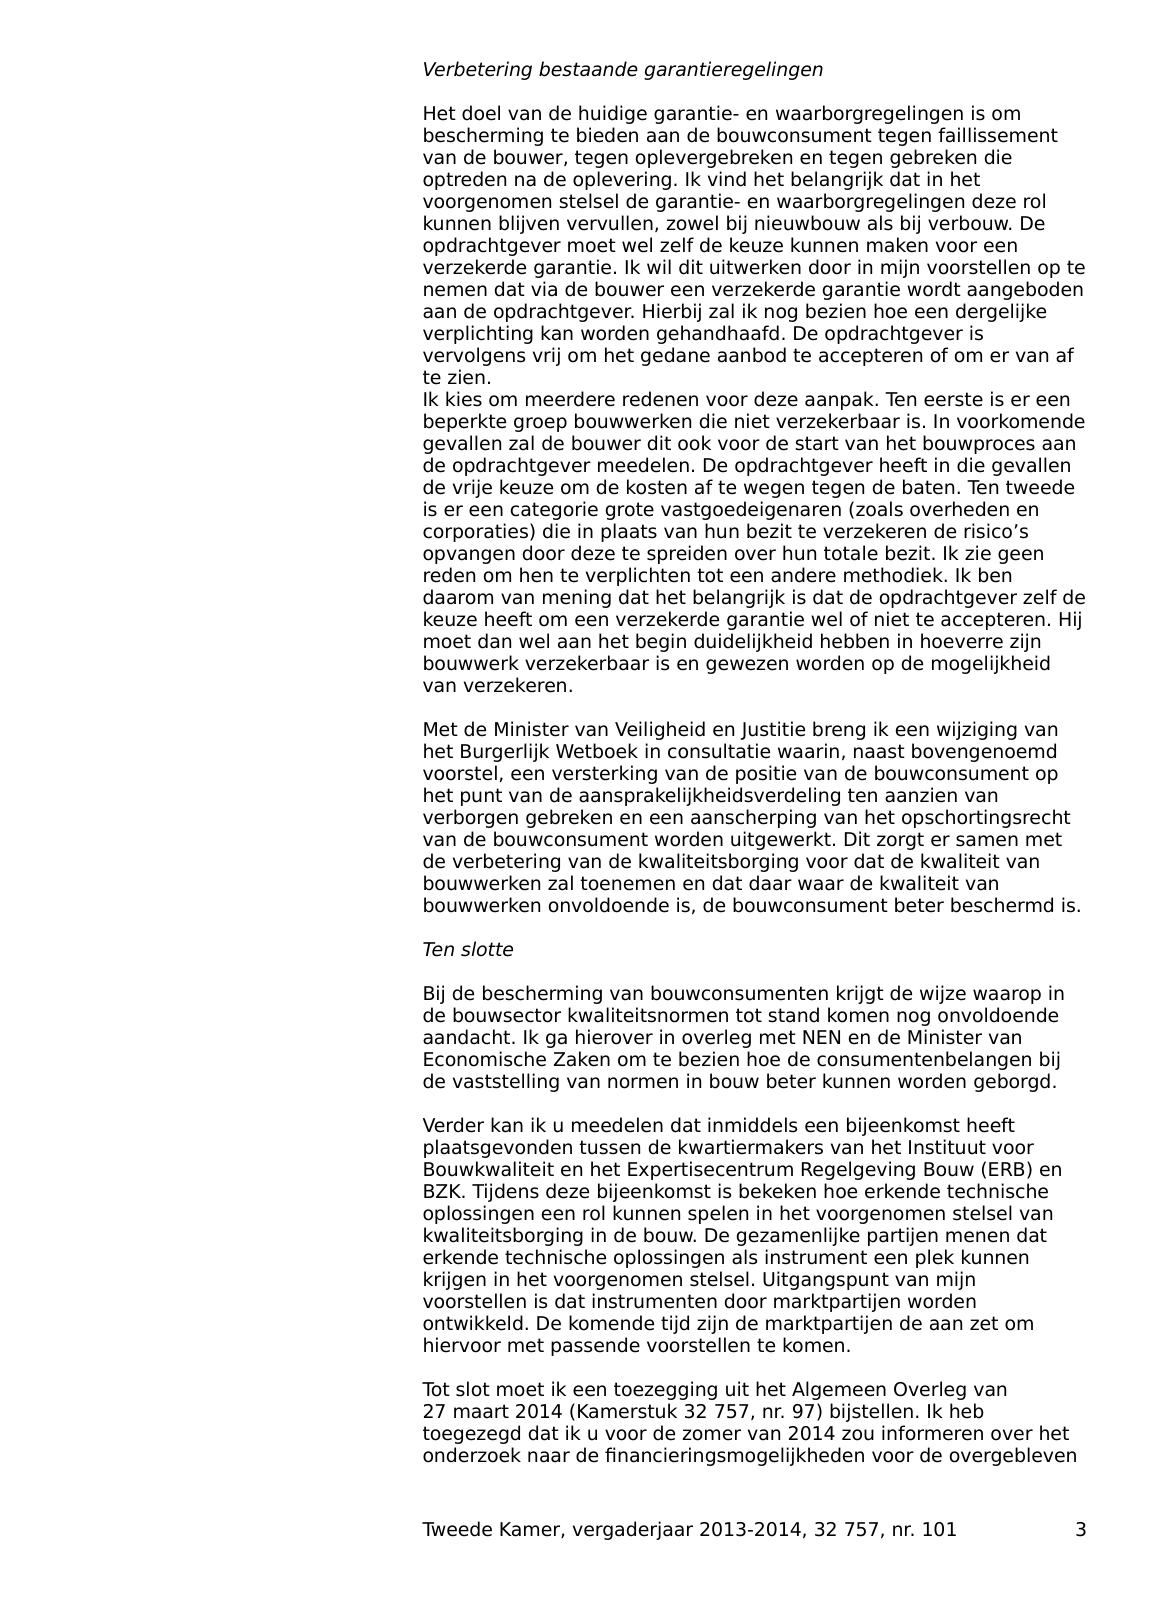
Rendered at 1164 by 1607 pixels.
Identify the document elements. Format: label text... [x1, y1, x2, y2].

subtitle Ten slotte [422, 939, 1087, 961]
text Bij de bescherming van bouwconsumenten krijgt de wijze waarop in de bouwsector kwaliteitsnormen tot stand komen nog onvoldoende aandacht. Ik ga hierover in overleg met NEN en de Minister van Economische Zaken om te bezien hoe de consumentenbelangen bij de vaststelling van normen in bouw beter kunnen worden geborgd. [422, 983, 1087, 1093]
subtitle Verbetering bestaande garantieregelingen [422, 59, 1087, 81]
text Het doel van de huidige garantie- en waarborgregelingen is om bescherming te bieden aan de bouwconsument tegen faillissement van de bouwer, tegen oplevergebreken en tegen gebreken die optreden na de oplevering. Ik vind het belangrijk dat in het voorgenomen stelsel de garantie- en waarborgregelingen deze rol kunnen blijven vervullen, zowel bij nieuwbouw als bij verbouw. De opdrachtgever moet wel zelf de keuze kunnen maken voor een verzekerde garantie. Ik wil dit uitwerken door in mijn voorstellen op te nemen dat via de bouwer een verzekerde garantie wordt aangeboden aan de opdrachtgever. Hierbij zal ik nog bezien hoe een dergelijke verplichting kan worden gehandhaafd. De opdrachtgever is vervolgens vrij om het gedane aanbod te accepteren of om er van af te zien. [422, 103, 1087, 389]
text Tot slot moet ik een toezegging uit het Algemeen Overleg van 27 maart 2014 (Kamerstuk 32 757, nr. 97) bijstellen. Ik heb toegezegd dat ik u voor de zomer van 2014 zou informeren over het onderzoek naar de financieringsmogelijkheden voor de overgebleven [422, 1379, 1087, 1467]
text Verder kan ik u meedelen dat inmiddels een bijeenkomst heeft plaatsgevonden tussen de kwartiermakers van het Instituut voor Bouwkwaliteit en het Expertisecentrum Regelgeving Bouw (ERB) en BZK. Tijdens deze bijeenkomst is bekeken hoe erkende technische oplossingen een rol kunnen spelen in het voorgenomen stelsel van kwaliteitsborging in de bouw. De gezamenlijke partijen menen dat erkende technische oplossingen als instrument een plek kunnen krijgen in het voorgenomen stelsel. Uitgangspunt van mijn voorstellen is dat instrumenten door marktpartijen worden ontwikkeld. De komende tijd zijn de marktpartijen de aan zet om hiervoor met passende voorstellen te komen. [422, 1115, 1087, 1357]
text Ik kies om meerdere redenen voor deze aanpak. Ten eerste is er een beperkte groep bouwwerken die niet verzekerbaar is. In voorkomende gevallen zal de bouwer dit ook voor de start van het bouwproces aan de opdrachtgever meedelen. De opdrachtgever heeft in die gevallen de vrije keuze om de kosten af te wegen tegen de baten. Ten tweede is er een categorie grote vastgoedeigenaren (zoals overheden en corporaties) die in plaats van hun bezit te verzekeren de risico’s opvangen door deze te spreiden over hun totale bezit. Ik zie geen reden om hen te verplichten tot een andere methodiek. Ik ben daarom van mening dat het belangrijk is dat de opdrachtgever zelf de keuze heeft om een verzekerde garantie wel of niet te accepteren. Hij moet dan wel aan het begin duidelijkheid hebben in hoeverre zijn bouwwerk verzekerbaar is en gewezen worden op de mogelijkheid van verzekeren. [422, 389, 1087, 697]
text Met de Minister van Veiligheid en Justitie breng ik een wijziging van het Burgerlijk Wetboek in consultatie waarin, naast bovengenoemd voorstel, een versterking van de positie van de bouwconsument op het punt van de aansprakelijkheidsverdeling ten aanzien van verborgen gebreken en een aanscherping van het opschortingsrecht van de bouwconsument worden uitgewerkt. Dit zorgt er samen met de verbetering van de kwaliteitsborging voor dat de kwaliteit van bouwwerken zal toenemen en dat daar waar de kwaliteit van bouwwerken onvoldoende is, de bouwconsument beter beschermd is. [422, 719, 1087, 917]
